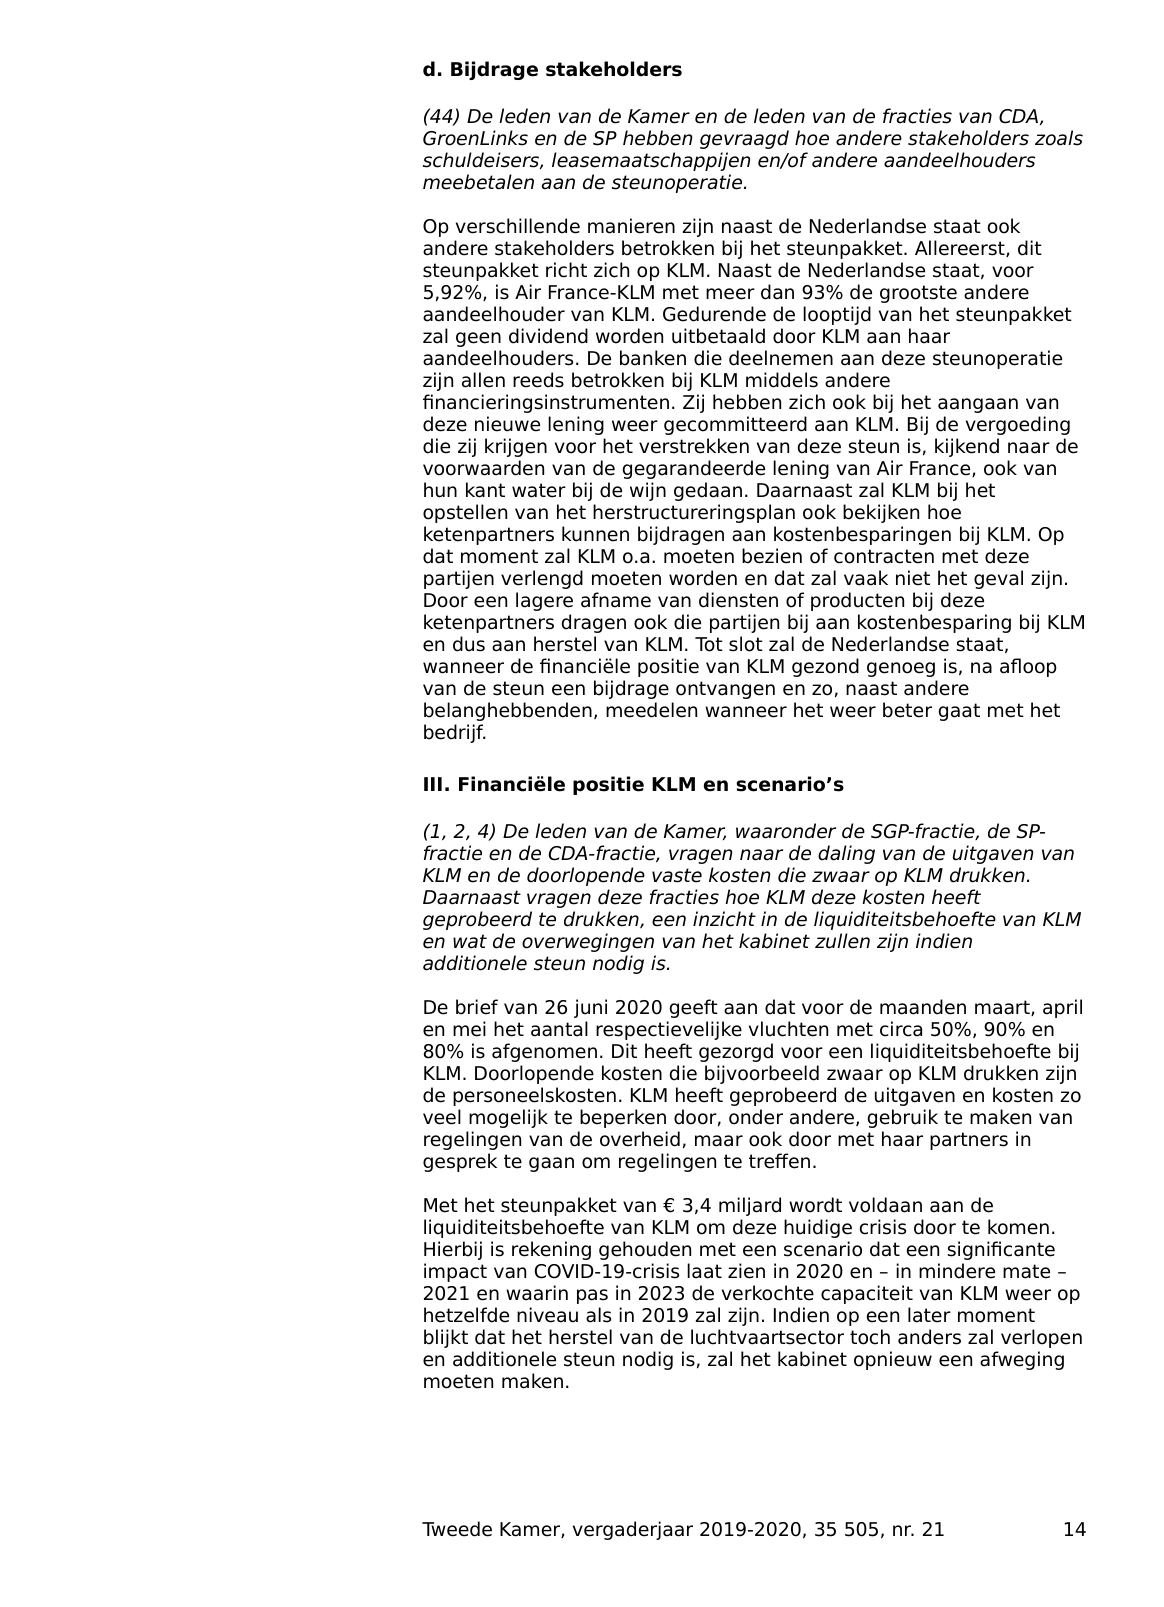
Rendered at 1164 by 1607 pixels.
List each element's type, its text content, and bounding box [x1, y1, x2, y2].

subtitle III. Financiële positie KLM en scenario’s [422, 774, 1087, 796]
subtitle d. Bijdrage stakeholders [422, 59, 1087, 81]
text De brief van 26 juni 2020 geeft aan dat voor de maanden maart, april en mei het aantal respectievelijke vluchten met circa 50%, 90% en 80% is afgenomen. Dit heeft gezorgd voor een liquiditeitsbehoefte bij KLM. Doorlopende kosten die bijvoorbeeld zwaar op KLM drukken zijn de personeelskosten. KLM heeft geprobeerd de uitgaven en kosten zo veel mogelijk te beperken door, onder andere, gebruik te maken van regelingen van de overheid, maar ook door met haar partners in gesprek te gaan om regelingen te treffen. [422, 997, 1087, 1172]
text (1, 2, 4) De leden van de Kamer, waaronder de SGP-fractie, de SP-fractie en de CDA-fractie, vragen naar de daling van de uitgaven van KLM en de doorlopende vaste kosten die zwaar op KLM drukken. Daarnaast vragen deze fracties hoe KLM deze kosten heeft geprobeerd te drukken, een inzicht in de liquiditeitsbehoefte van KLM en wat de overwegingen van het kabinet zullen zijn indien additionele steun nodig is. [422, 821, 1087, 974]
text (44) De leden van de Kamer en de leden van de fracties van CDA, GroenLinks en de SP hebben gevraagd hoe andere stakeholders zoals schuldeisers, leasemaatschappijen en/of andere aandeelhouders meebetalen aan de steunoperatie. [422, 106, 1087, 194]
text Op verschillende manieren zijn naast de Nederlandse staat ook andere stakeholders betrokken bij het steunpakket. Allereerst, dit steunpakket richt zich op KLM. Naast de Nederlandse staat, voor 5,92%, is Air France-KLM met meer dan 93% de grootste andere aandeelhouder van KLM. Gedurende de looptijd van het steunpakket zal geen dividend worden uitbetaald door KLM aan haar aandeelhouders. De banken die deelnemen aan deze steunoperatie zijn allen reeds betrokken bij KLM middels andere financieringsinstrumenten. Zij hebben zich ook bij het aangaan van deze nieuwe lening weer gecommitteerd aan KLM. Bij de vergoeding die zij krijgen voor het verstrekken van deze steun is, kijkend naar de voorwaarden van de gegarandeerde lening van Air France, ook van hun kant water bij de wijn gedaan. Daarnaast zal KLM bij het opstellen van het herstructureringsplan ook bekijken hoe ketenpartners kunnen bijdragen aan kostenbesparingen bij KLM. Op dat moment zal KLM o.a. moeten bezien of contracten met deze partijen verlengd moeten worden en dat zal vaak niet het geval zijn. Door een lagere afname van diensten of producten bij deze ketenpartners dragen ook die partijen bij aan kostenbesparing bij KLM en dus aan herstel van KLM. Tot slot zal de Nederlandse staat, wanneer de financiële positie van KLM gezond genoeg is, na afloop van de steun een bijdrage ontvangen en zo, naast andere belanghebbenden, meedelen wanneer het weer beter gaat met het bedrijf. [422, 216, 1087, 744]
text Met het steunpakket van € 3,4 miljard wordt voldaan aan de liquiditeitsbehoefte van KLM om deze huidige crisis door te komen. Hierbij is rekening gehouden met een scenario dat een significante impact van COVID-19-crisis laat zien in 2020 en – in mindere mate – 2021 en waarin pas in 2023 de verkochte capaciteit van KLM weer op hetzelfde niveau als in 2019 zal zijn. Indien op een later moment blijkt dat het herstel van de luchtvaartsector toch anders zal verlopen en additionele steun nodig is, zal het kabinet opnieuw een afweging moeten maken. [422, 1195, 1087, 1392]
